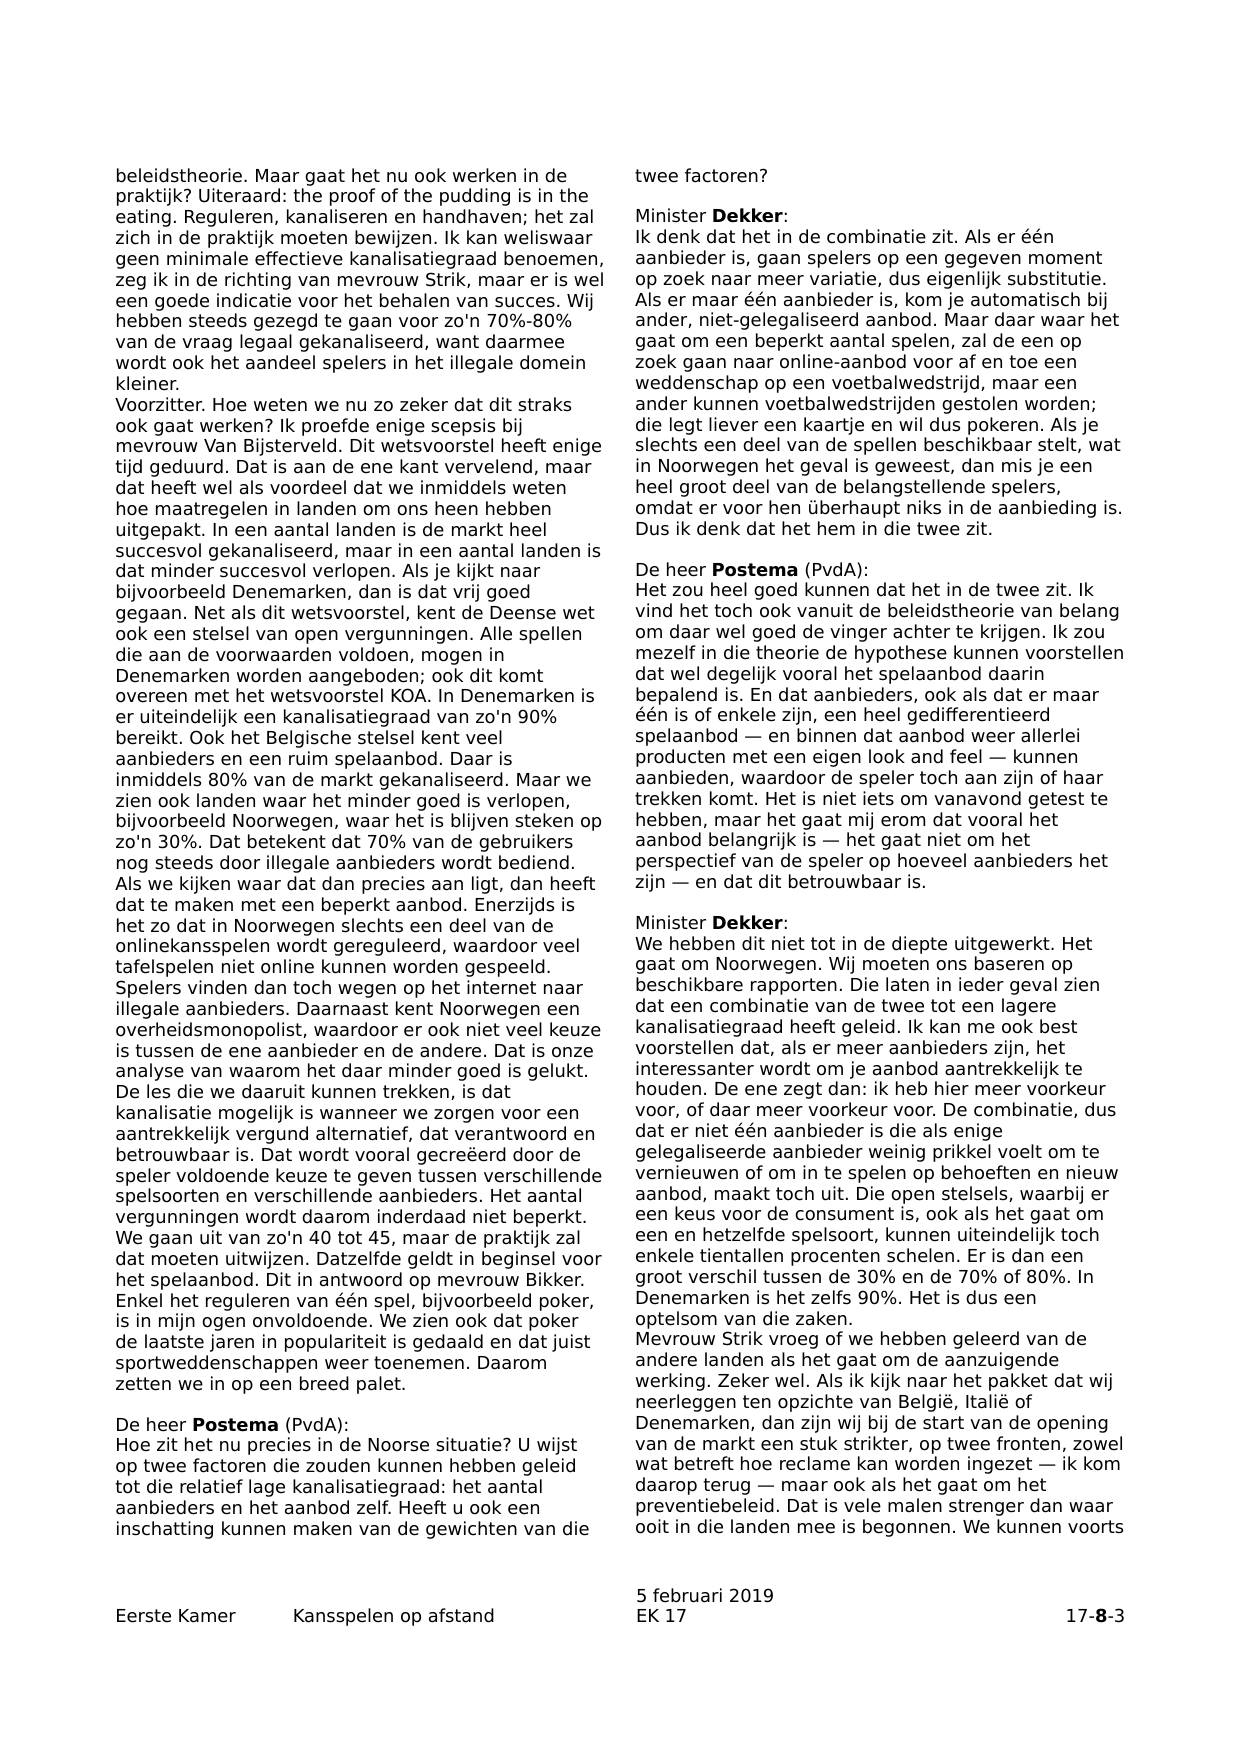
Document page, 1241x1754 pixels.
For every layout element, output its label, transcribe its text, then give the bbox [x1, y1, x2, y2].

text Ik denk dat het in de combinatie zit. Als er één aanbieder is, gaan spelers op een gegeven moment op zoek naar meer variatie, dus eigenlijk substitutie. Als er maar één aanbieder is, kom je automatisch bij ander, niet-gelegaliseerd aanbod. Maar daar waar het gaat om een beperkt aantal spelen, zal de een op zoek gaan naar online-aanbod voor af en toe een weddenschap op een voetbalwedstrijd, maar een ander kunnen voetbalwedstrijden gestolen worden; die legt liever een kaartje en wil dus pokeren. Als je slechts een deel van de spellen beschikbaar stelt, wat in Noorwegen het geval is geweest, dan mis je een heel groot deel van de belangstellende spelers, omdat er voor hen überhaupt niks in de aanbieding is. Dus ik denk dat het hem in die twee zit. [635, 227, 1125, 539]
text De heer Postema (PvdA): [115, 1414, 605, 1435]
text Hoe zit het nu precies in de Noorse situatie? U wijst op twee factoren die zouden kunnen hebben geleid tot die relatief lage kanalisatiegraad: het aantal aanbieders en het aanbod zelf. Heeft u ook een inschatting kunnen maken van de gewichten van die [115, 1435, 605, 1539]
text We hebben dit niet tot in de diepte uitgewerkt. Het gaat om Noorwegen. Wij moeten ons baseren op beschikbare rapporten. Die laten in ieder geval zien dat een combinatie van de twee tot een lagere kanalisatiegraad heeft geleid. Ik kan me ook best voorstellen dat, als er meer aanbieders zijn, het interessanter wordt om je aanbod aantrekkelijk te houden. De ene zegt dan: ik heb hier meer voorkeur voor, of daar meer voorkeur voor. De combinatie, dus dat er niet één aanbieder is die als enige gelegaliseerde aanbieder weinig prikkel voelt om te vernieuwen of om in te spelen op behoeften en nieuw aanbod, maakt toch uit. Die open stelsels, waarbij er een keus voor de consument is, ook als het gaat om een en hetzelfde spelsoort, kunnen uiteindelijk toch enkele tientallen procenten schelen. Er is dan een groot verschil tussen de 30% en de 70% of 80%. In Denemarken is het zelfs 90%. Het is dus een optelsom van die zaken. [635, 933, 1125, 1329]
text twee factoren? [635, 165, 1125, 186]
text Voorzitter. Hoe weten we nu zo zeker dat dit straks ook gaat werken? Ik proefde enige scepsis bij mevrouw Van Bijsterveld. Dit wetsvoorstel heeft enige tijd geduurd. Dat is aan de ene kant vervelend, maar dat heeft wel als voordeel dat we inmiddels weten hoe maatregelen in landen om ons heen hebben uitgepakt. In een aantal landen is de markt heel succesvol gekanaliseerd, maar in een aantal landen is dat minder succesvol verlopen. Als je kijkt naar bijvoorbeeld Denemarken, dan is dat vrij goed gegaan. Net als dit wetsvoorstel, kent de Deense wet ook een stelsel van open vergunningen. Alle spellen die aan de voorwaarden voldoen, mogen in Denemarken worden aangeboden; ook dit komt overeen met het wetsvoorstel KOA. In Denemarken is er uiteindelijk een kanalisatiegraad van zo'n 90% bereikt. Ook het Belgische stelsel kent veel aanbieders en een ruim spelaanbod. Daar is inmiddels 80% van de markt gekanaliseerd. Maar we zien ook landen waar het minder goed is verlopen, bijvoorbeeld Noorwegen, waar het is blijven steken op zo'n 30%. Dat betekent dat 70% van de gebruikers nog steeds door illegale aanbieders wordt bediend. Als we kijken waar dat dan precies aan ligt, dan heeft dat te maken met een beperkt aanbod. Enerzijds is het zo dat in Noorwegen slechts een deel van de onlinekansspelen wordt gereguleerd, waardoor veel tafelspelen niet online kunnen worden gespeeld. Spelers vinden dan toch wegen op het internet naar illegale aanbieders. Daarnaast kent Noorwegen een overheidsmonopolist, waardoor er ook niet veel keuze is tussen de ene aanbieder en de andere. Dat is onze analyse van waarom het daar minder goed is gelukt. [115, 394, 605, 1082]
text Mevrouw Strik vroeg of we hebben geleerd van de andere landen als het gaat om de aanzuigende werking. Zeker wel. Als ik kijk naar het pakket dat wij neerleggen ten opzichte van België, Italië of Denemarken, dan zijn wij bij de start van de opening van de markt een stuk strikter, op twee fronten, zowel wat betreft hoe reclame kan worden ingezet — ik kom daarop terug — maar ook als het gaat om het preventiebeleid. Dat is vele malen strenger dan waar ooit in die landen mee is begonnen. We kunnen voorts [635, 1329, 1125, 1537]
text Minister Dekker: [635, 913, 1125, 933]
text Minister Dekker: [635, 206, 1125, 227]
text beleidstheorie. Maar gaat het nu ook werken in de praktijk? Uiteraard: the proof of the pudding is in the eating. Reguleren, kanaliseren en handhaven; het zal zich in de praktijk moeten bewijzen. Ik kan weliswaar geen minimale effectieve kanalisatiegraad benoemen, zeg ik in de richting van mevrouw Strik, maar er is wel een goede indicatie voor het behalen van succes. Wij hebben steeds gezegd te gaan voor zo'n 70%-80% van de vraag legaal gekanaliseerd, want daarmee wordt ook het aandeel spelers in het illegale domein kleiner. [115, 165, 605, 394]
text Het zou heel goed kunnen dat het in de twee zit. Ik vind het toch ook vanuit de beleidstheorie van belang om daar wel goed de vinger achter te krijgen. Ik zou mezelf in die theorie de hypothese kunnen voorstellen dat wel degelijk vooral het spelaanbod daarin bepalend is. En dat aanbieders, ook als dat er maar één is of enkele zijn, een heel gedifferentieerd spelaanbod — en binnen dat aanbod weer allerlei producten met een eigen look and feel — kunnen aanbieden, waardoor de speler toch aan zijn of haar trekken komt. Het is niet iets om vanavond getest te hebben, maar het gaat mij erom dat vooral het aanbod belangrijk is — het gaat niet om het perspectief van de speler op hoeveel aanbieders het zijn — en dat dit betrouwbaar is. [635, 580, 1125, 893]
text De heer Postema (PvdA): [635, 559, 1125, 580]
text De les die we daaruit kunnen trekken, is dat kanalisatie mogelijk is wanneer we zorgen voor een aantrekkelijk vergund alternatief, dat verantwoord en betrouwbaar is. Dat wordt vooral gecreëerd door de speler voldoende keuze te geven tussen verschillende spelsoorten en verschillende aanbieders. Het aantal vergunningen wordt daarom inderdaad niet beperkt. We gaan uit van zo'n 40 tot 45, maar de praktijk zal dat moeten uitwijzen. Datzelfde geldt in beginsel voor het spelaanbod. Dit in antwoord op mevrouw Bikker. Enkel het reguleren van één spel, bijvoorbeeld poker, is in mijn ogen onvoldoende. We zien ook dat poker de laatste jaren in populariteit is gedaald en dat juist sportweddenschappen weer toenemen. Daarom zetten we in op een breed palet. [115, 1082, 605, 1394]
